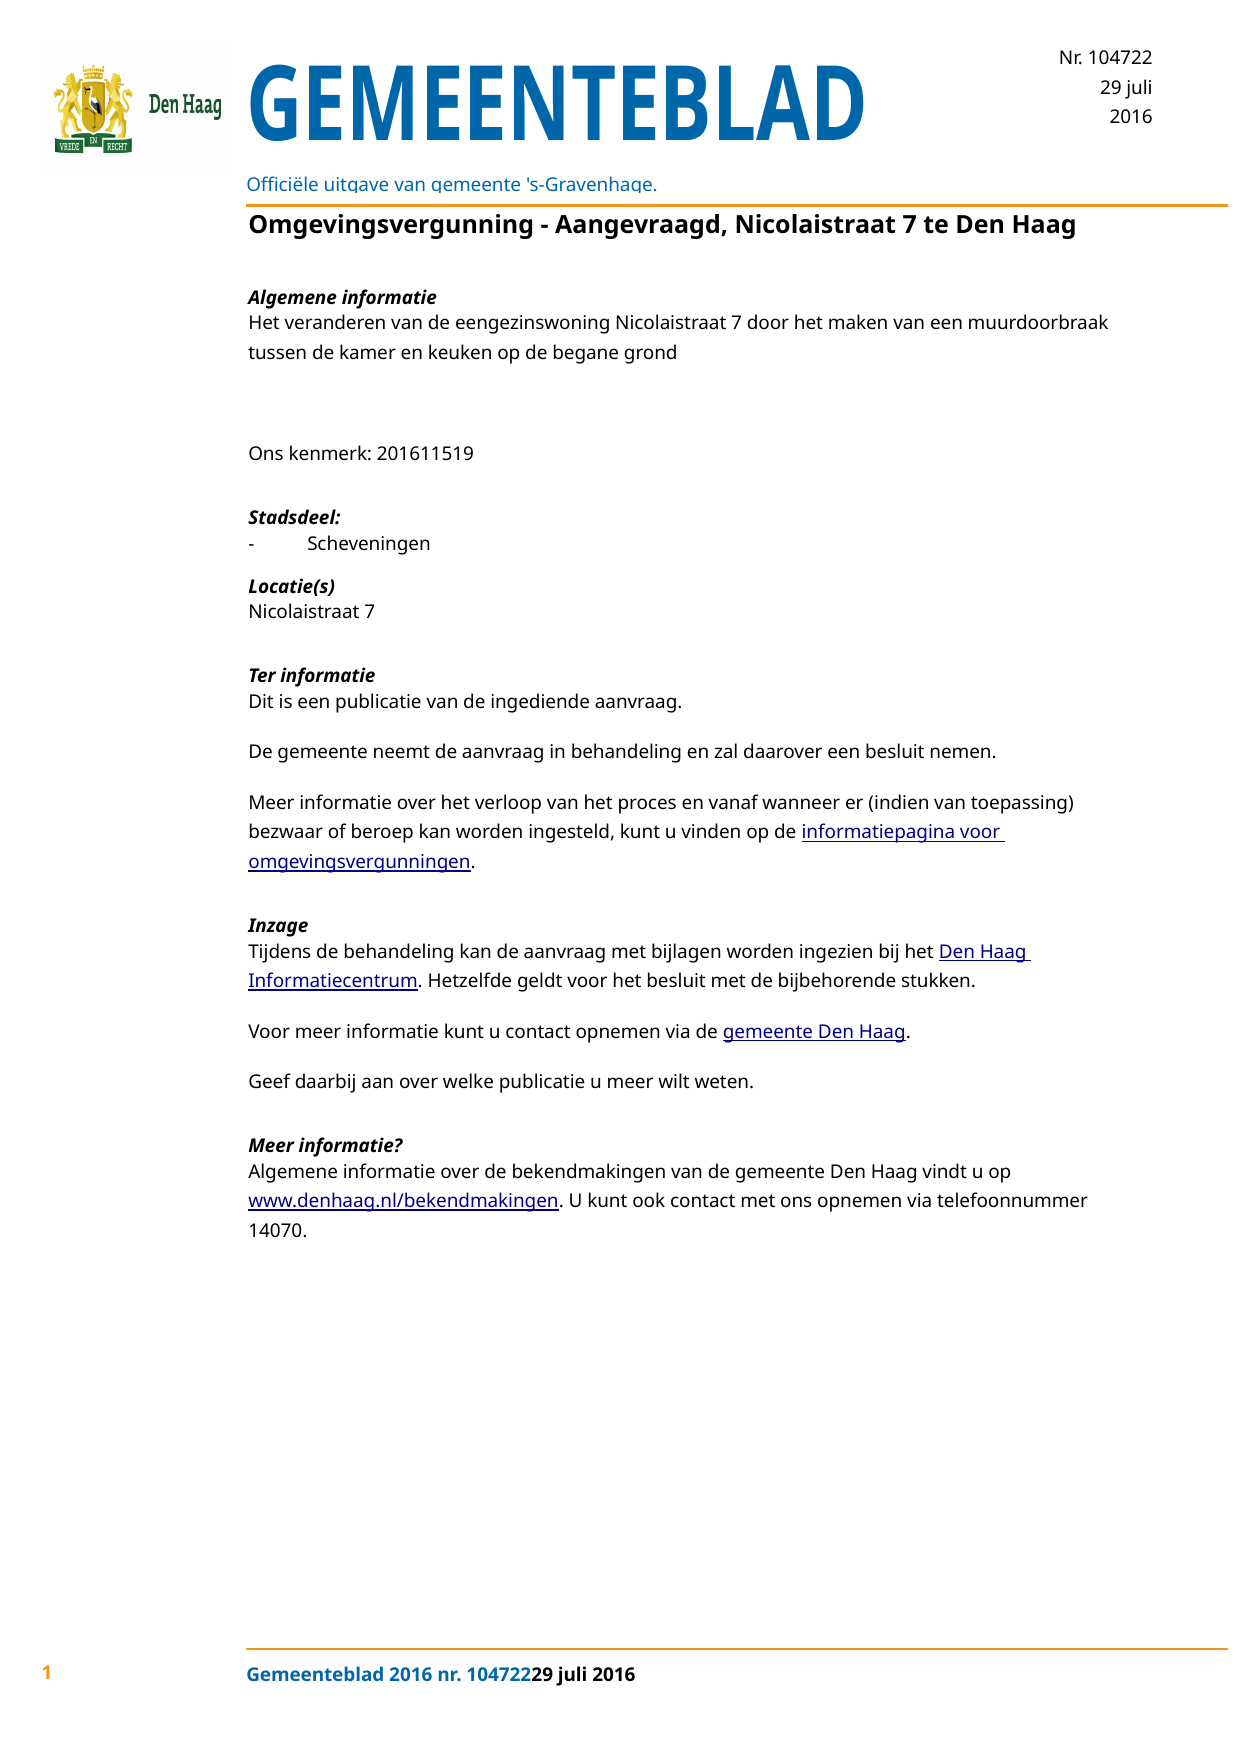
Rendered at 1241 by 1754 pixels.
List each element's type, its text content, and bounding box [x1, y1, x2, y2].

text Locatie(s) [248, 573, 1152, 598]
text Het veranderen van de eengezinswoning Nicolaistraat 7 door het maken van een muurdoorbraak tussen de kamer en keuken op de begane grond [248, 309, 1152, 365]
text Inzage [248, 912, 1152, 938]
text Ter informatie [248, 662, 1152, 688]
text Nicolaistraat 7 [248, 598, 1152, 624]
text De gemeente neemt de aanvraag in behandeling en zal daarover een besluit nemen. [248, 739, 1152, 764]
text Geef daarbij aan over welke publicatie u meer wilt weten. [248, 1068, 1152, 1094]
text Meer informatie? [248, 1132, 1152, 1158]
picture [41, 47, 231, 172]
text Dit is een publicatie van de ingediende aanvraag. [248, 688, 1152, 714]
text Omgevingsvergunning - Aangevraagd, Nicolaistraat 7 te Den Haag [248, 207, 1152, 241]
text Voor meer informatie kunt u contact opnemen via de gemeente Den Haag. [248, 1018, 1152, 1044]
text Algemene informatie [248, 284, 1152, 309]
list Scheveningen [248, 530, 1152, 555]
text Stadsdeel: [248, 504, 1152, 530]
text Tijdens de behandeling kan de aanvraag met bijlagen worden ingezien bij het Den Haag Informatiecentrum. Hetzelfde geldt voor het besluit met de bijbehorende stukken. [248, 938, 1152, 993]
text Meer informatie over het verloop van het proces en vanaf wanneer er (indien van toepassing) bezwaar of beroep kan worden ingesteld, kunt u vinden op de informatiepagina voor omgevingsvergunningen. [248, 789, 1152, 874]
text Algemene informatie over de bekendmakingen van de gemeente Den Haag vindt u op www.denhaag.nl/bekendmakingen. U kunt ook contact met ons opnemen via telefoonnummer 14070. [248, 1158, 1152, 1243]
text Ons kenmerk: 201611519 [248, 440, 1152, 466]
